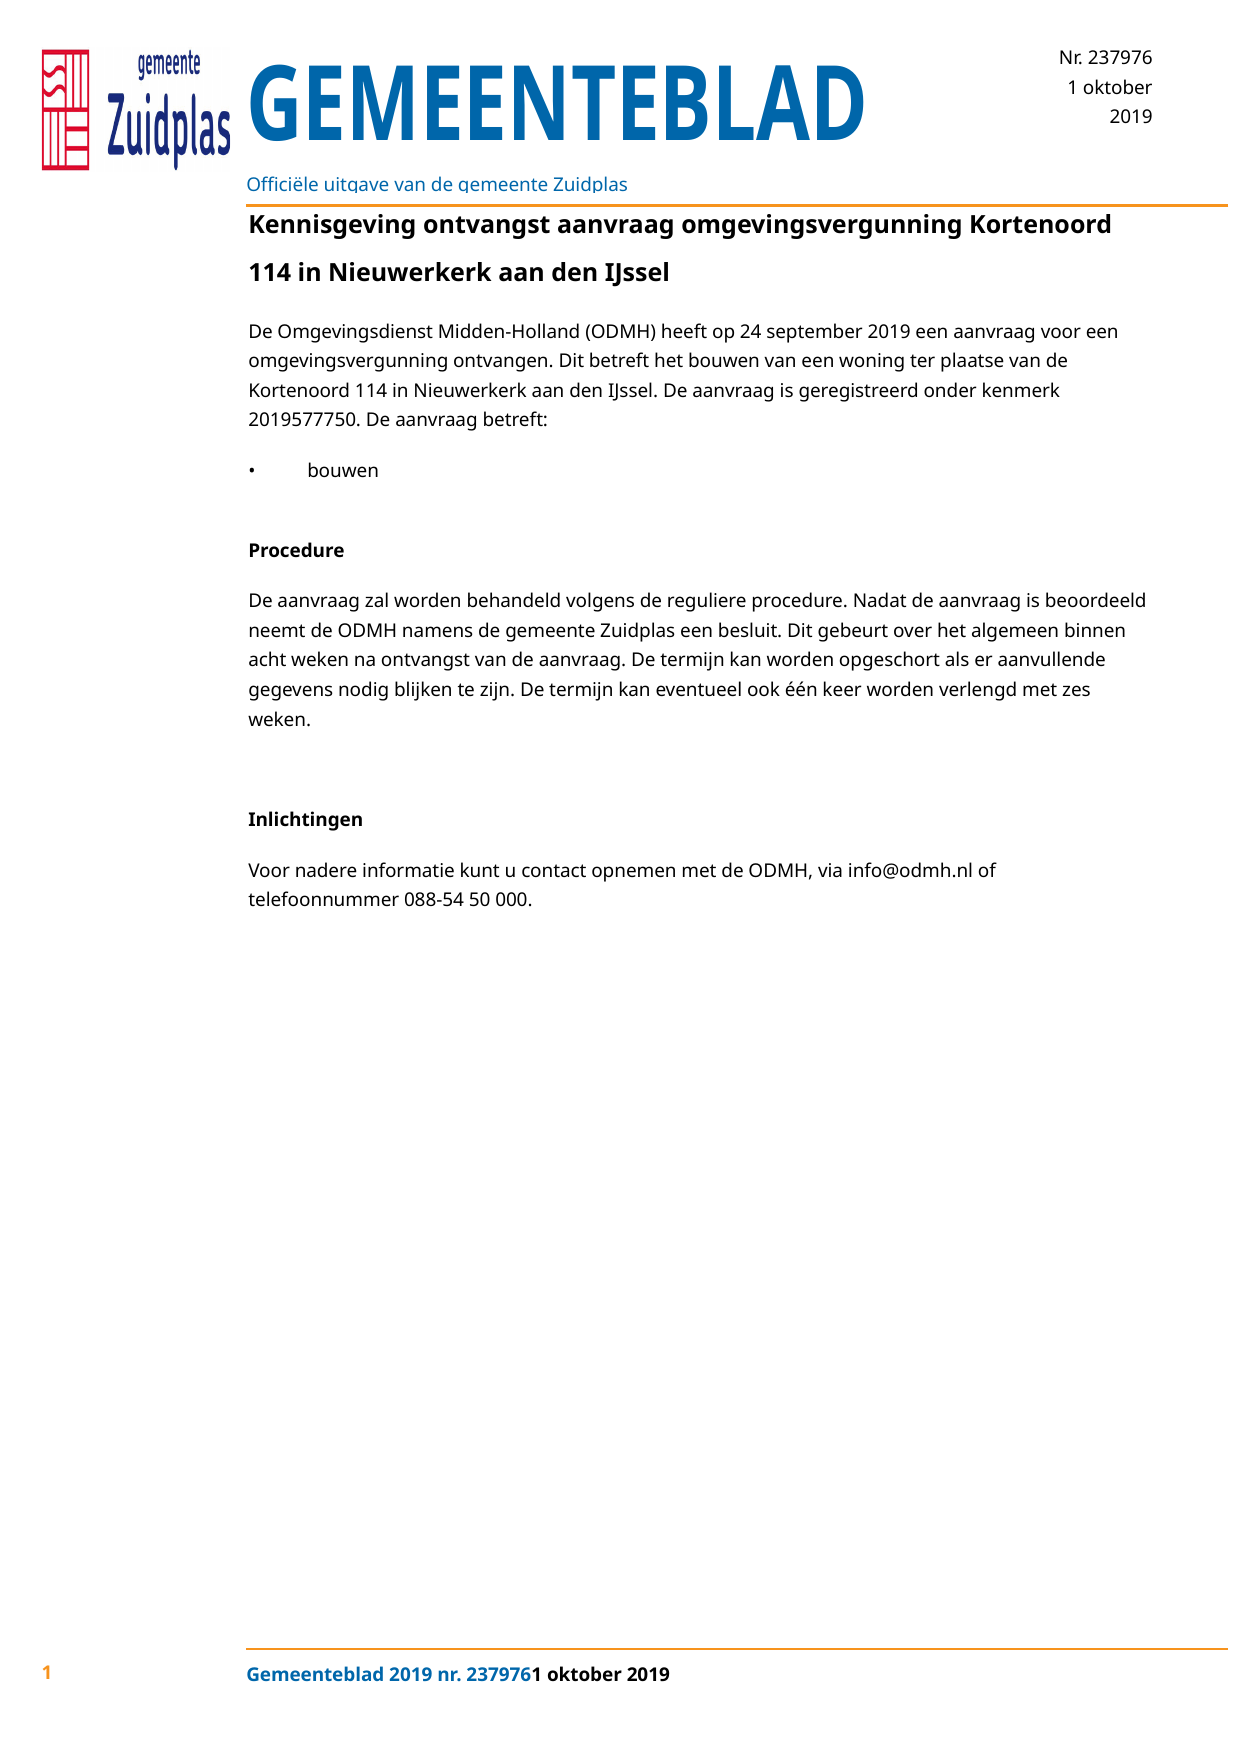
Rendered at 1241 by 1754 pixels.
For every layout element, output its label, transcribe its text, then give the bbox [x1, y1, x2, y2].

text Kennisgeving ontvangst aanvraag omgevingsvergunning Kortenoord 114 in Nieuwerkerk aan den IJssel [248, 207, 1152, 288]
picture [41, 47, 231, 172]
text Procedure [248, 537, 1152, 563]
text Inlichtingen [248, 807, 1152, 832]
list bouwen [248, 457, 1152, 483]
text De aanvraag zal worden behandeld volgens de reguliere procedure. Nadat de aanvraag is beoordeeld neemt de ODMH namens de gemeente Zuidplas een besluit. Dit gebeurt over het algemeen binnen acht weken na ontvangst van de aanvraag. De termijn kan worden opgeschort als er aanvullende gegevens nodig blijken te zijn. De termijn kan eventueel ook één keer worden verlengd met zes weken. [248, 587, 1152, 732]
text De Omgevingsdienst Midden-Holland (ODMH) heeft op 24 september 2019 een aanvraag voor een omgevingsvergunning ontvangen. Dit betreft het bouwen van een woning ter plaatse van de Kortenoord 114 in Nieuwerkerk aan den IJssel. De aanvraag is geregistreerd onder kenmerk 2019577750. De aanvraag betreft: [248, 318, 1152, 432]
text Voor nadere informatie kunt u contact opnemen met de ODMH, via info@odmh.nl of telefoonnummer 088-54 50 000. [248, 857, 1152, 912]
